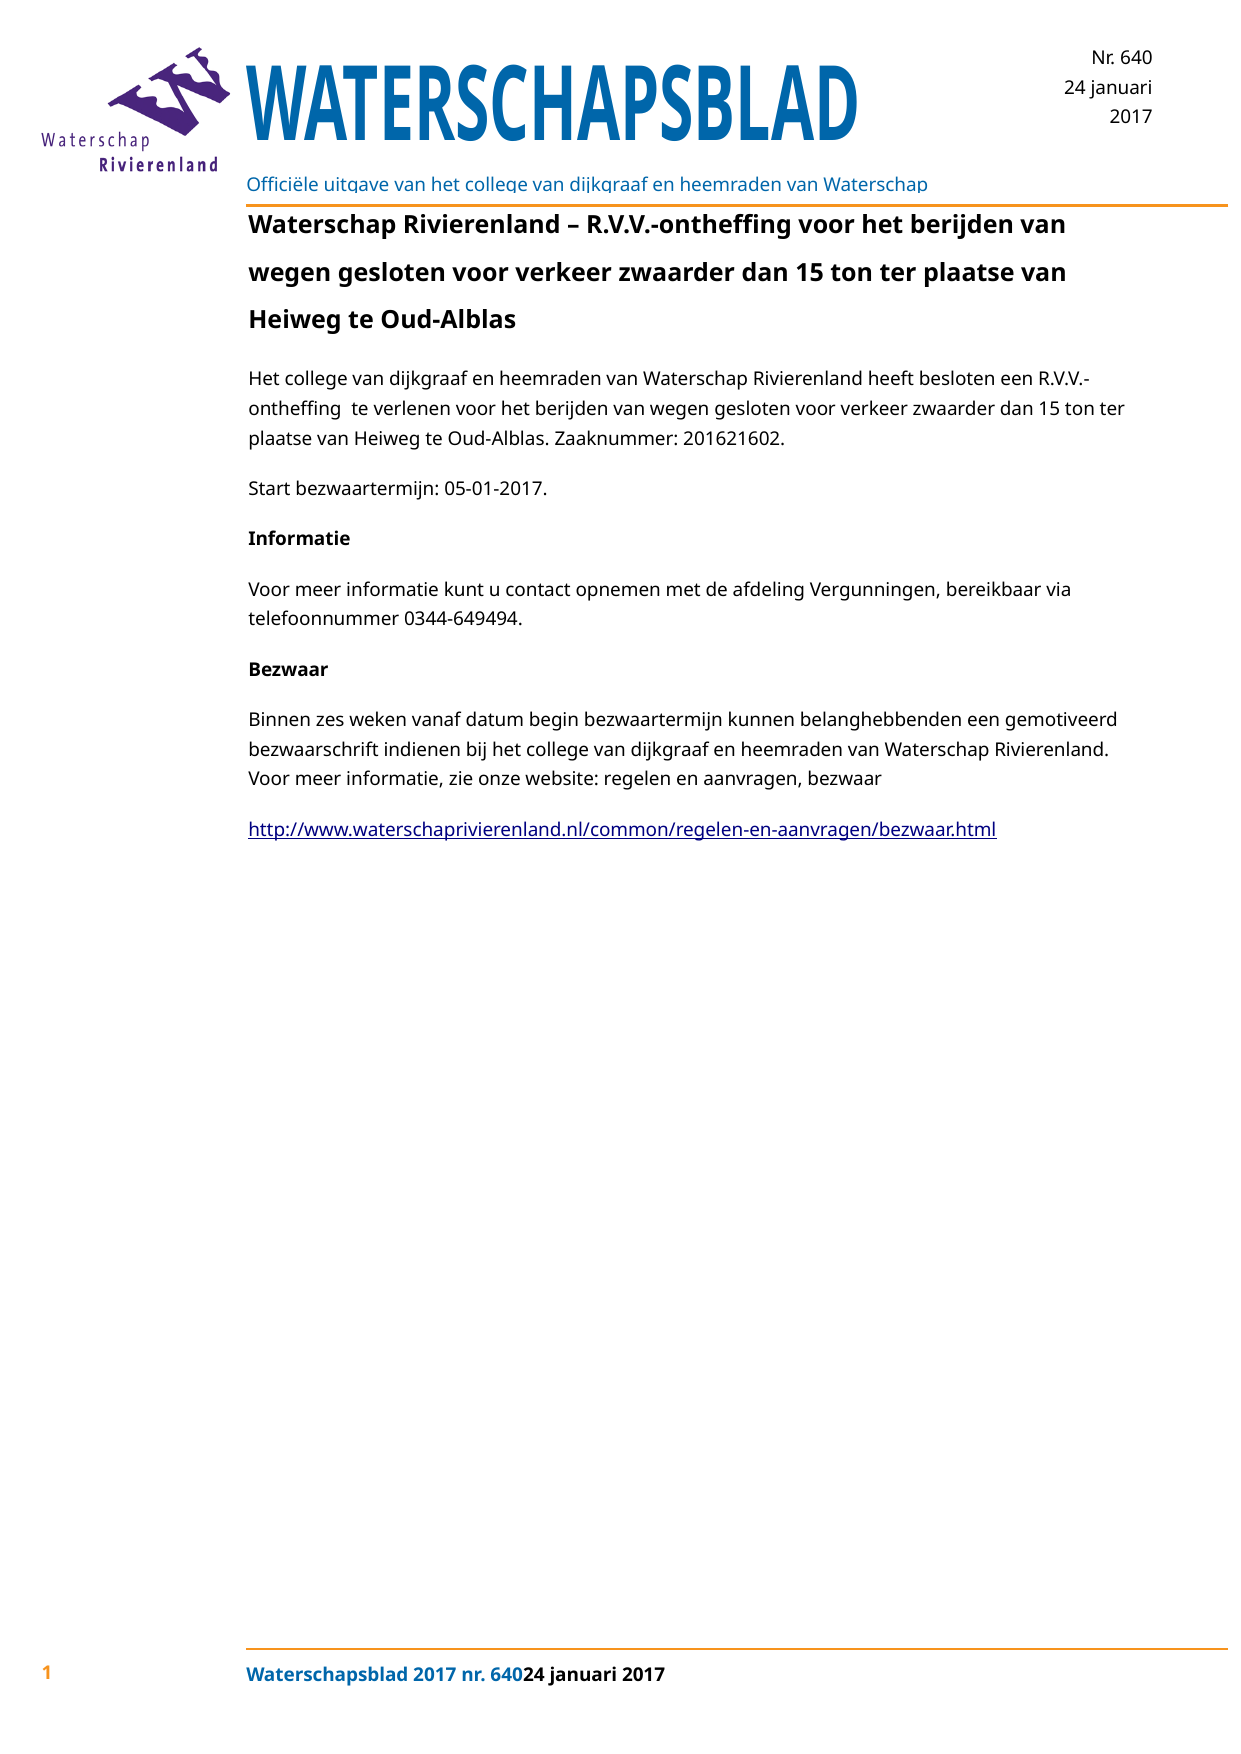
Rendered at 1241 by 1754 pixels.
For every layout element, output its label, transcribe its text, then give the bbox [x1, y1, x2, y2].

text Bezwaar [248, 656, 1152, 682]
text Binnen zes weken vanaf datum begin bezwaartermijn kunnen belanghebbenden een gemotiveerd bezwaarschrift indienen bij het college van dijkgraaf en heemraden van Waterschap Rivierenland. Voor meer informatie, zie onze website: regelen en aanvragen, bezwaar [248, 706, 1152, 791]
picture [41, 47, 231, 172]
text Het college van dijkgraaf en heemraden van Waterschap Rivierenland heeft besloten een R.V.V.-ontheffing te verlenen voor het berijden van wegen gesloten voor verkeer zwaarder dan 15 ton ter plaatse van Heiweg te Oud-Alblas. Zaaknummer: 201621602. [248, 366, 1152, 450]
text Voor meer informatie kunt u contact opnemen met de afdeling Vergunningen, bereikbaar via telefoonnummer 0344-649494. [248, 576, 1152, 631]
text Start bezwaartermijn: 05-01-2017. [248, 475, 1152, 501]
text http://www.waterschaprivierenland.nl/common/regelen-en-aanvragen/bezwaar.html [248, 816, 1152, 842]
text Waterschap Rivierenland – R.V.V.-ontheffing voor het berijden van wegen gesloten voor verkeer zwaarder dan 15 ton ter plaatse van Heiweg te Oud-Alblas [248, 207, 1152, 336]
text Informatie [248, 526, 1152, 551]
